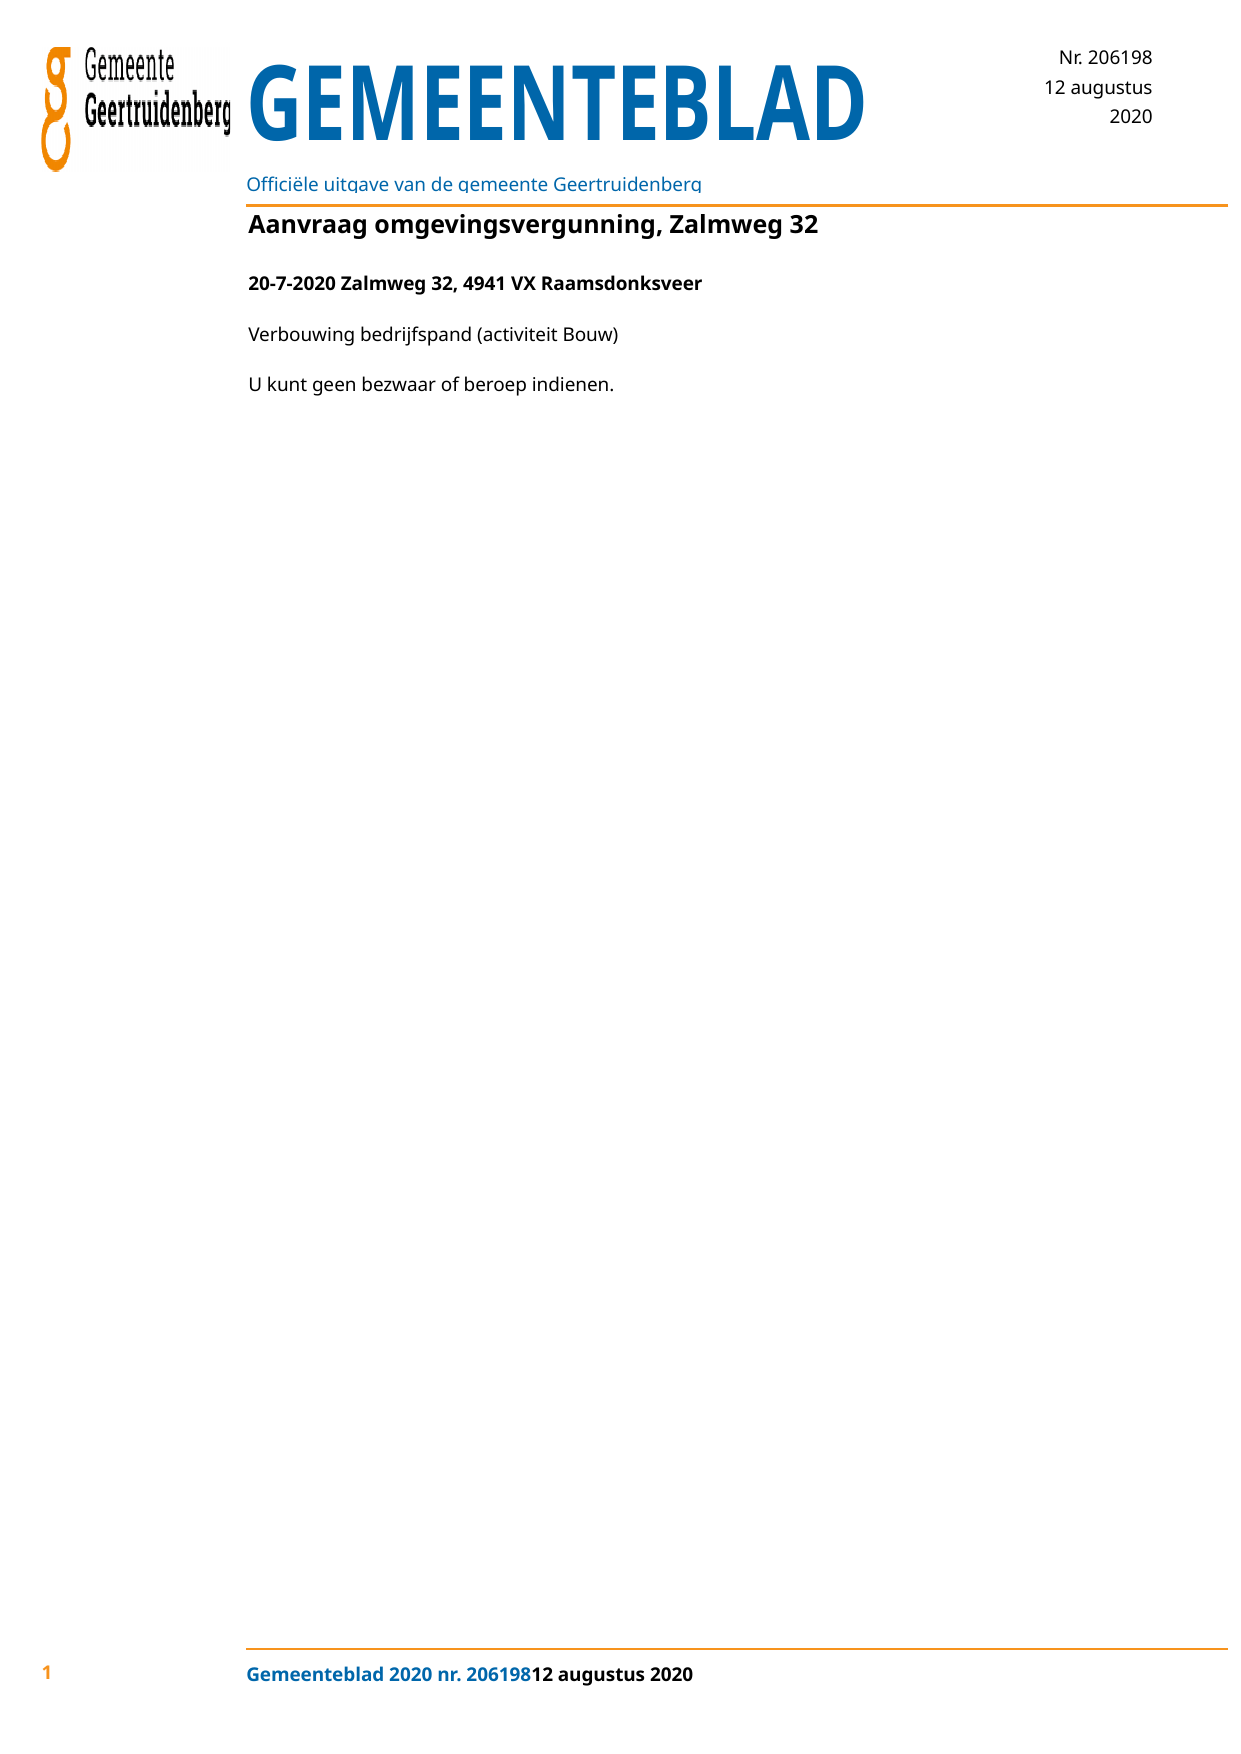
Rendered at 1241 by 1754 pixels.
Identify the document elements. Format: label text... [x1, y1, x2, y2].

text 20-7-2020 Zalmweg 32, 4941 VX Raamsdonksveer [248, 270, 1152, 296]
text U kunt geen bezwaar of beroep indienen. [248, 371, 1152, 397]
text Aanvraag omgevingsvergunning, Zalmweg 32 [248, 207, 1152, 241]
picture [41, 47, 231, 172]
text Verbouwing bedrijfspand (activiteit Bouw) [248, 321, 1152, 346]
